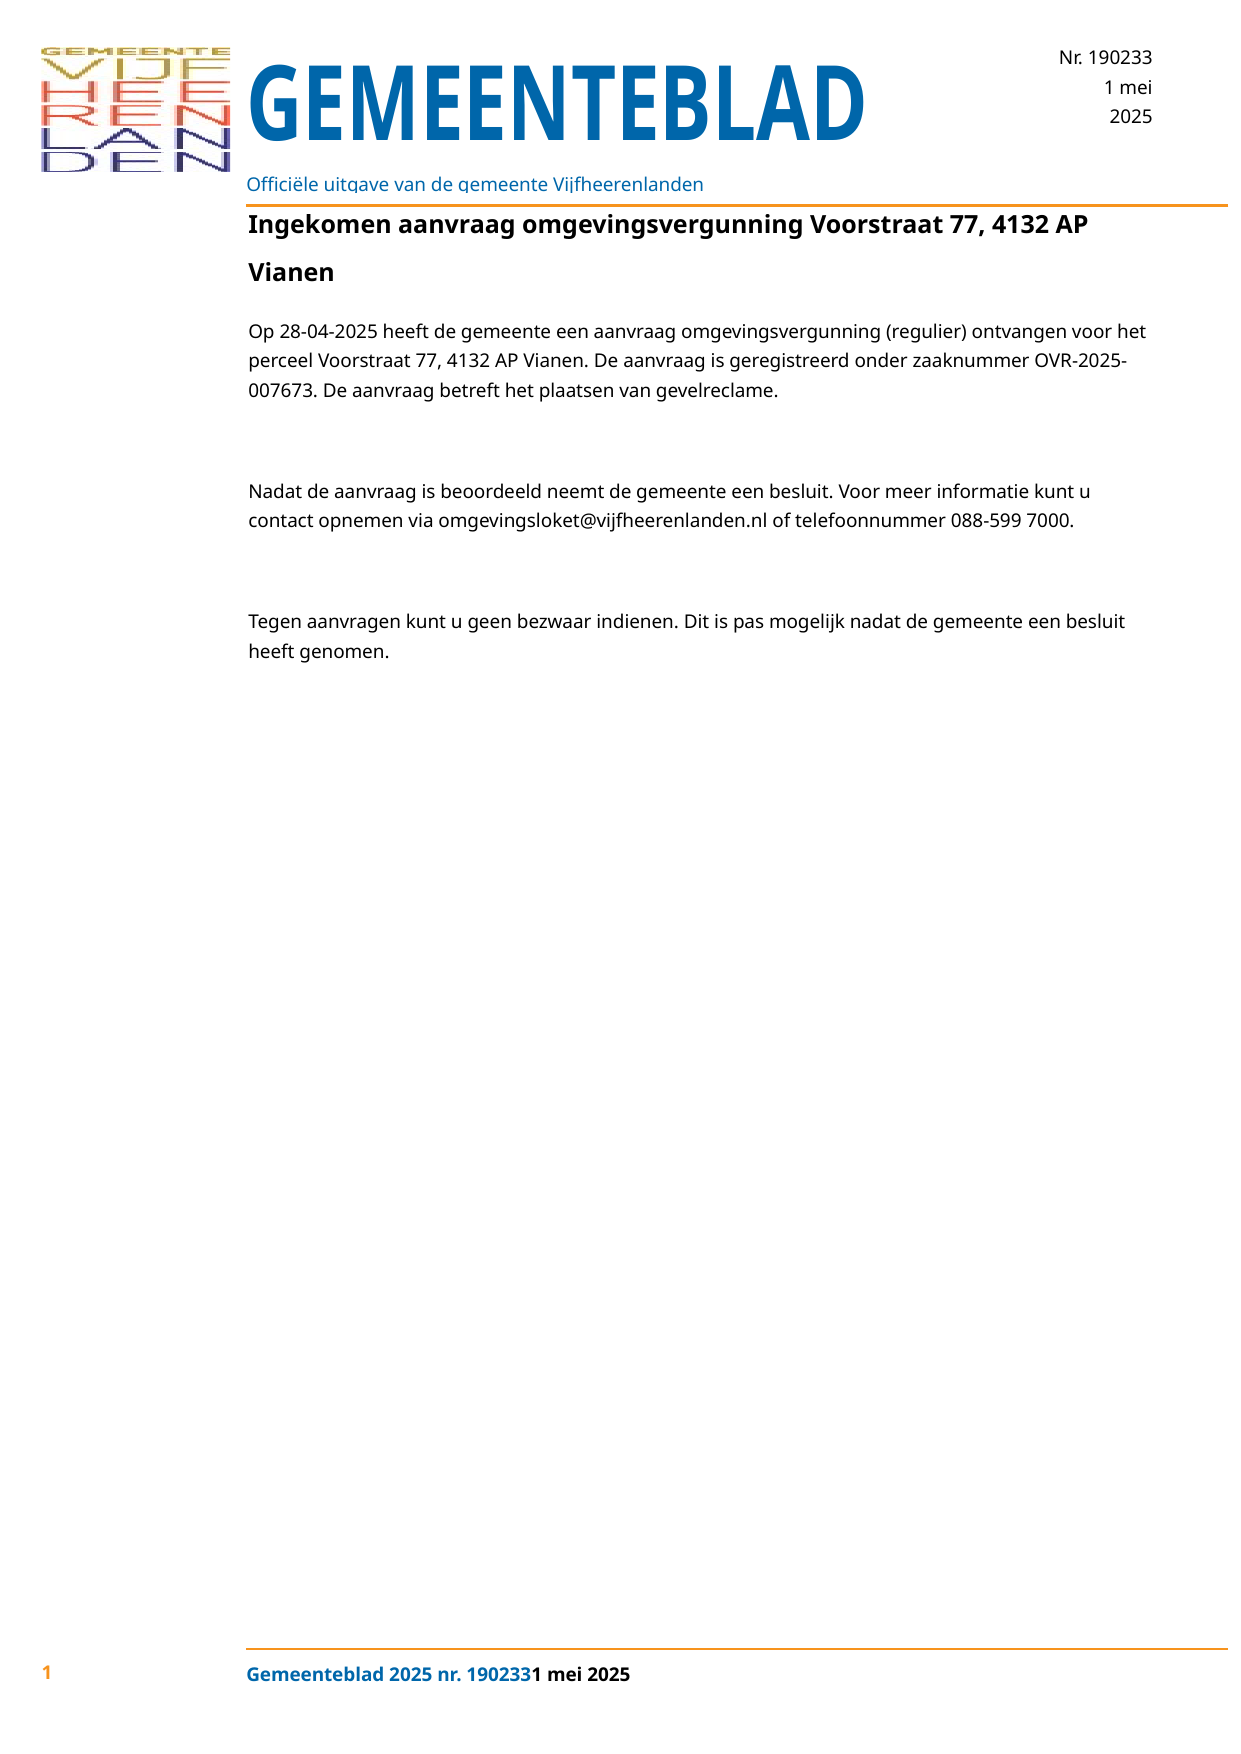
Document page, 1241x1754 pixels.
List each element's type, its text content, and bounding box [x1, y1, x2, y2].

text Ingekomen aanvraag omgevingsvergunning Voorstraat 77, 4132 AP Vianen [248, 207, 1152, 288]
text Tegen aanvragen kunt u geen bezwaar indienen. Dit is pas mogelijk nadat de gemeente een besluit heeft genomen. [248, 608, 1152, 664]
picture [41, 47, 231, 172]
text Op 28-04-2025 heeft de gemeente een aanvraag omgevingsvergunning (regulier) ontvangen voor het perceel Voorstraat 77, 4132 AP Vianen. De aanvraag is geregistreerd onder zaaknummer OVR-2025-007673. De aanvraag betreft het plaatsen van gevelreclame. [248, 318, 1152, 403]
text Nadat de aanvraag is beoordeeld neemt de gemeente een besluit. Voor meer informatie kunt u contact opnemen via omgevingsloket@vijfheerenlanden.nl of telefoonnummer 088-599 7000. [248, 478, 1152, 533]
